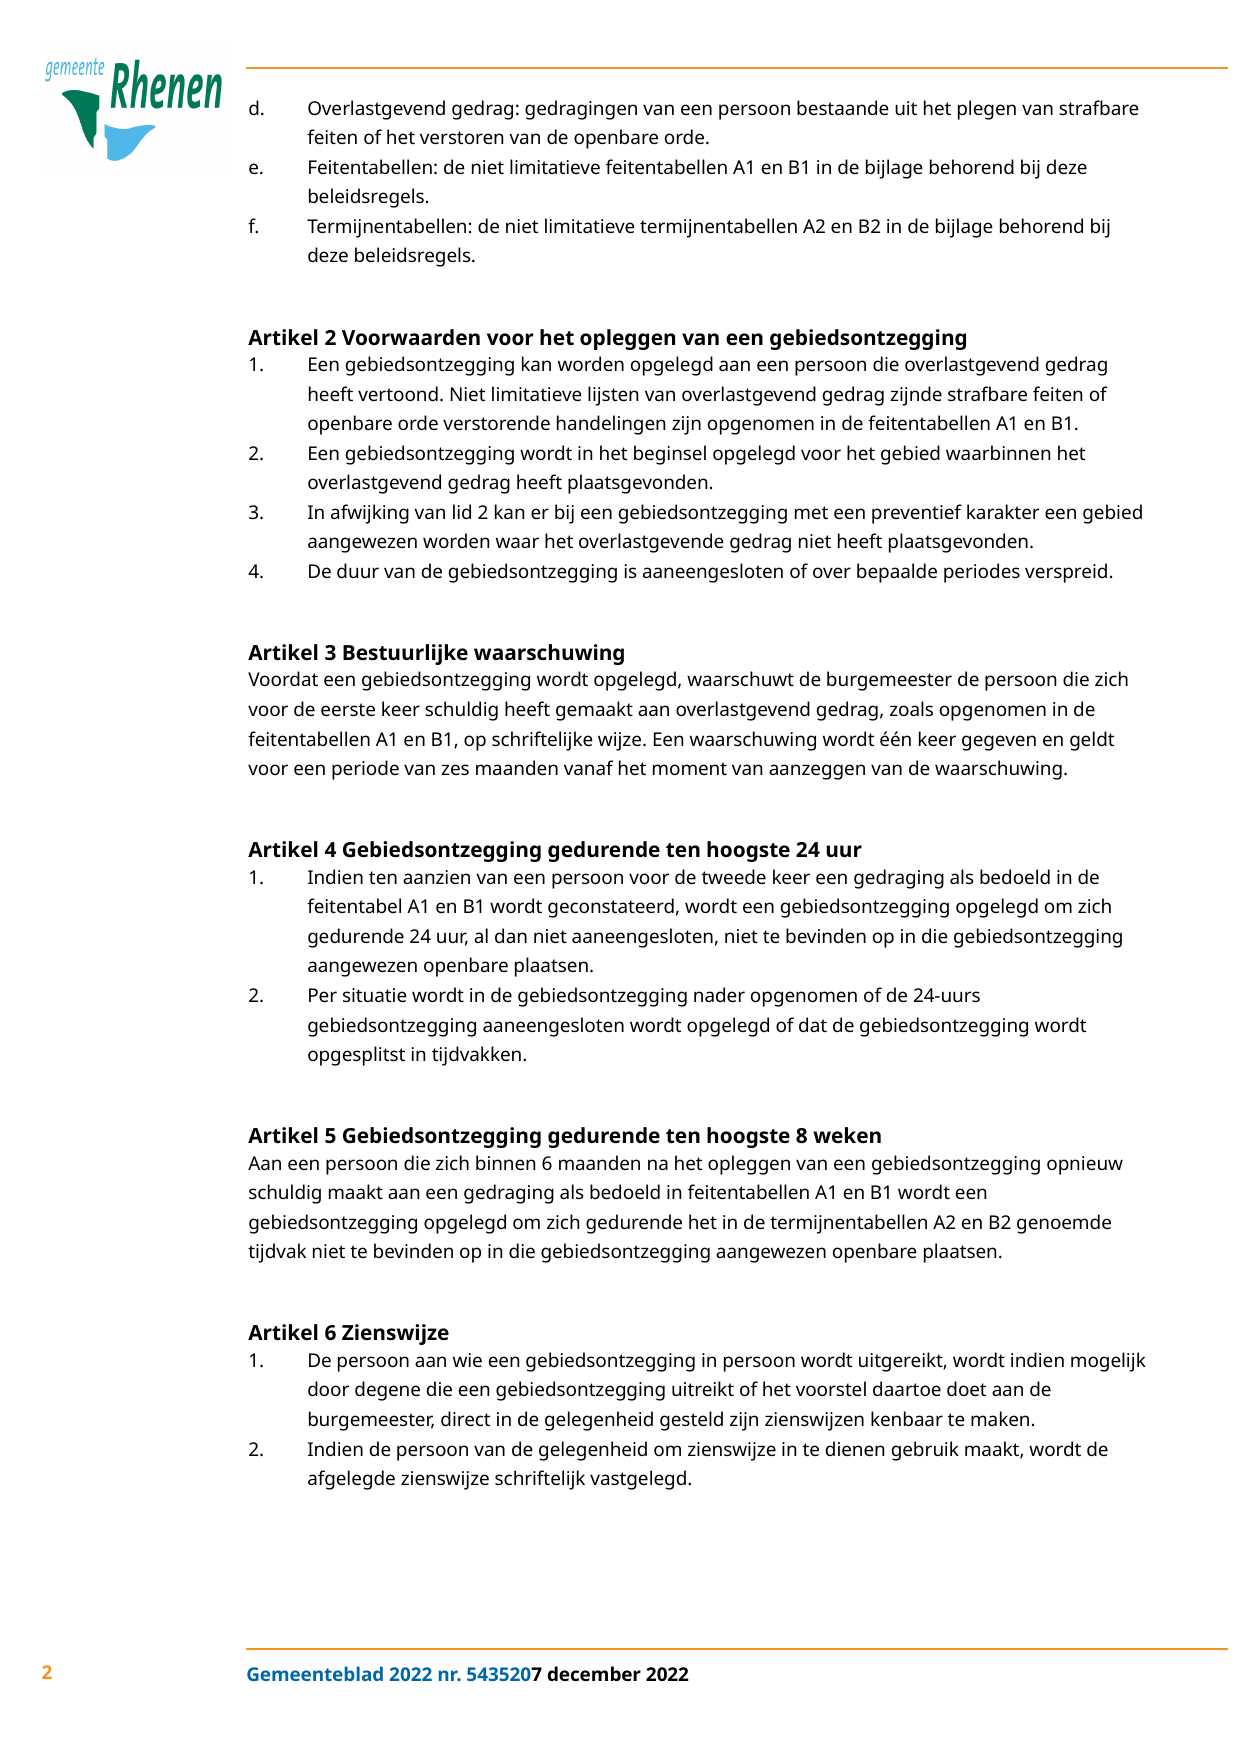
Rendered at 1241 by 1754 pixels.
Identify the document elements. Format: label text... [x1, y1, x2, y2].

list In afwijking van lid 2 kan er bij een gebiedsontzegging met een preventief karakter een gebied aangewezen worden waar het overlastgevende gedrag niet heeft plaatsgevonden. [248, 499, 1152, 554]
picture [41, 47, 231, 172]
list Overlastgevend gedrag: gedragingen van een persoon bestaande uit het plegen van strafbare feiten of het verstoren van de openbare orde. [248, 95, 1152, 150]
list Termijnentabellen: de niet limitatieve termijnentabellen A2 en B2 in de bijlage behorend bij deze beleidsregels. [248, 213, 1152, 268]
list De persoon aan wie een gebiedsontzegging in persoon wordt uitgereikt, wordt indien mogelijk door degene die een gebiedsontzegging uitreikt of het voorstel daartoe doet aan de burgemeester, direct in de gelegenheid gesteld zijn zienswijzen kenbaar te maken. [248, 1347, 1152, 1432]
text Artikel 3 Bestuurlijke waarschuwing [248, 638, 1152, 667]
list De duur van de gebiedsontzegging is aaneengesloten of over bepaalde periodes verspreid. [248, 558, 1152, 584]
text Aan een persoon die zich binnen 6 maanden na het opleggen van een gebiedsontzegging opnieuw schuldig maakt aan een gedraging als bedoeld in feitentabellen A1 en B1 wordt een gebiedsontzegging opgelegd om zich gedurende het in de termijnentabellen A2 en B2 genoemde tijdvak niet te bevinden op in die gebiedsontzegging aangewezen openbare plaatsen. [248, 1150, 1152, 1264]
text Artikel 2 Voorwaarden voor het opleggen van een gebiedsontzegging [248, 323, 1152, 351]
list Een gebiedsontzegging kan worden opgelegd aan een persoon die overlastgevend gedrag heeft vertoond. Niet limitatieve lijsten van overlastgevend gedrag zijnde strafbare feiten of openbare orde verstorende handelingen zijn opgenomen in de feitentabellen A1 en B1. [248, 351, 1152, 436]
list Indien ten aanzien van een persoon voor de tweede keer een gedraging als bedoeld in de feitentabel A1 en B1 wordt geconstateerd, wordt een gebiedsontzegging opgelegd om zich gedurende 24 uur, al dan niet aaneengesloten, niet te bevinden op in die gebiedsontzegging aangewezen openbare plaatsen. [248, 864, 1152, 978]
text Artikel 5 Gebiedsontzegging gedurende ten hoogste 8 weken [248, 1121, 1152, 1150]
list Feitentabellen: de niet limitatieve feitentabellen A1 en B1 in de bijlage behorend bij deze beleidsregels. [248, 154, 1152, 209]
list Per situatie wordt in de gebiedsontzegging nader opgenomen of de 24-uurs gebiedsontzegging aaneengesloten wordt opgelegd of dat de gebiedsontzegging wordt opgesplitst in tijdvakken. [248, 982, 1152, 1067]
text Voordat een gebiedsontzegging wordt opgelegd, waarschuwt de burgemeester de persoon die zich voor de eerste keer schuldig heeft gemaakt aan overlastgevend gedrag, zoals opgenomen in de feitentabellen A1 en B1, op schriftelijke wijze. Een waarschuwing wordt één keer gegeven en geldt voor een periode van zes maanden vanaf het moment van aanzeggen van de waarschuwing. [248, 667, 1152, 781]
list Een gebiedsontzegging wordt in het beginsel opgelegd voor het gebied waarbinnen het overlastgevend gedrag heeft plaatsgevonden. [248, 440, 1152, 495]
text Artikel 6 Zienswijze [248, 1318, 1152, 1347]
list Indien de persoon van de gelegenheid om zienswijze in te dienen gebruik maakt, wordt de afgelegde zienswijze schriftelijk vastgelegd. [248, 1436, 1152, 1491]
text Artikel 4 Gebiedsontzegging gedurende ten hoogste 24 uur [248, 835, 1152, 864]
